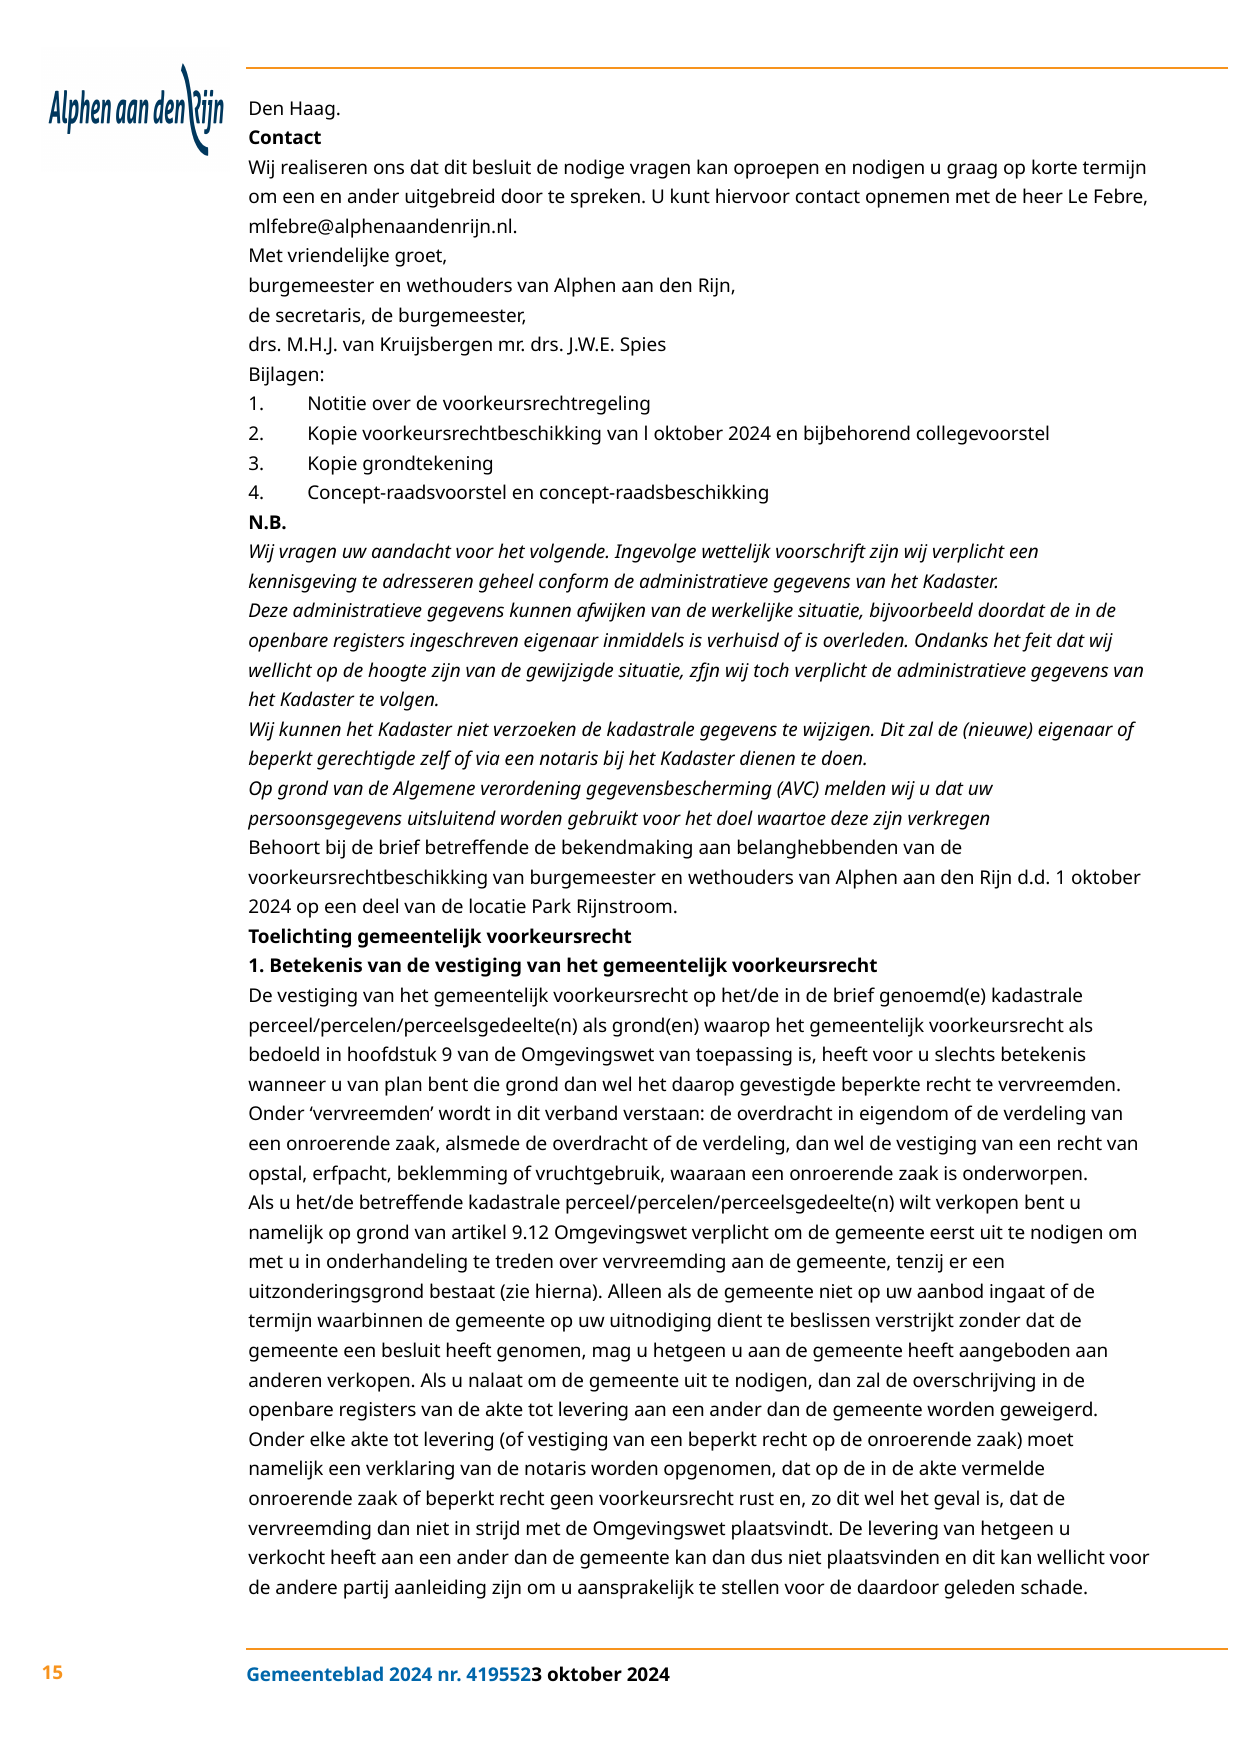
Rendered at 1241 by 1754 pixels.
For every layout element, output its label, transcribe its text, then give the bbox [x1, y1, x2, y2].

text Bijlagen: [248, 361, 1152, 387]
text Den Haag. [248, 95, 1152, 121]
text Wij vragen uw aandacht voor het volgende. Ingevolge wettelijk voorschrift zijn wij verplicht een kennisgeving te adresseren geheel conform de administratieve gegevens van het Kadaster. [248, 538, 1152, 594]
text N.B. [248, 509, 1152, 535]
picture [41, 47, 231, 172]
list Kopie voorkeursrechtbeschikking van l oktober 2024 en bijbehorend collegevoorstel [248, 420, 1152, 446]
text Met vriendelijke groet, [248, 243, 1152, 268]
text 1. Betekenis van de vestiging van het gemeentelijk voorkeursrecht [248, 953, 1152, 978]
text De vestiging van het gemeentelijk voorkeursrecht op het/de in de brief genoemd(e) kadastrale perceel/percelen/perceelsgedeelte(n) als grond(en) waarop het gemeentelijk voorkeursrecht als bedoeld in hoofdstuk 9 van de Omgevingswet van toepassing is, heeft voor u slechts betekenis wanneer u van plan bent die grond dan wel het daarop gevestigde beperkte recht te vervreemden. Onder ‘vervreemden’ wordt in dit verband verstaan: de overdracht in eigendom of de verdeling van een onroerende zaak, alsmede de overdracht of de verdeling, dan wel de vestiging van een recht van opstal, erfpacht, beklemming of vruchtgebruik, waaraan een onroerende zaak is onderworpen. [248, 982, 1152, 1186]
list Concept-raadsvoorstel en concept-raadsbeschikking [248, 479, 1152, 505]
text Deze administratieve gegevens kunnen afwijken van de werkelijke situatie, bijvoorbeeld doordat de in de openbare registers ingeschreven eigenaar inmiddels is verhuisd of is overleden. Ondanks het feit dat wij wellicht op de hoogte zijn van de gewijzigde situatie, zfjn wij toch verplicht de administratieve gegevens van het Kadaster te volgen. [248, 598, 1152, 712]
text drs. M.H.J. van Kruijsbergen mr. drs. J.W.E. Spies [248, 331, 1152, 357]
text Contact [248, 124, 1152, 150]
text burgemeester en wethouders van Alphen aan den Rijn, [248, 272, 1152, 298]
text Als u het/de betreffende kadastrale perceel/percelen/perceelsgedeelte(n) wilt verkopen bent u namelijk op grond van artikel 9.12 Omgevingswet verplicht om de gemeente eerst uit te nodigen om met u in onderhandeling te treden over vervreemding aan de gemeente, tenzij er een uitzonderingsgrond bestaat (zie hierna). Alleen als de gemeente niet op uw aanbod ingaat of de termijn waarbinnen de gemeente op uw uitnodiging dient te beslissen verstrijkt zonder dat de gemeente een besluit heeft genomen, mag u hetgeen u aan de gemeente heeft aangeboden aan anderen verkopen. Als u nalaat om de gemeente uit te nodigen, dan zal de overschrijving in de openbare registers van de akte tot levering aan een ander dan de gemeente worden geweigerd. Onder elke akte tot levering (of vestiging van een beperkt recht op de onroerende zaak) moet namelijk een verklaring van de notaris worden opgenomen, dat op de in de akte vermelde onroerende zaak of beperkt recht geen voorkeursrecht rust en, zo dit wel het geval is, dat de vervreemding dan niet in strijd met de Omgevingswet plaatsvindt. De levering van hetgeen u verkocht heeft aan een ander dan de gemeente kan dan dus niet plaatsvinden en dit kan wellicht voor de andere partij aanleiding zijn om u aansprakelijk te stellen voor de daardoor geleden schade. [248, 1189, 1152, 1600]
text de secretaris, de burgemeester, [248, 302, 1152, 328]
list Notitie over de voorkeursrechtregeling [248, 391, 1152, 416]
text Op grond van de Algemene verordening gegevensbescherming (AVC) melden wij u dat uw persoonsgegevens uitsluitend worden gebruikt voor het doel waartoe deze zijn verkregen [248, 775, 1152, 831]
text Toelichting gemeentelijk voorkeursrecht [248, 923, 1152, 949]
text Wij realiseren ons dat dit besluit de nodige vragen kan oproepen en nodigen u graag op korte termijn om een en ander uitgebreid door te spreken. U kunt hiervoor contact opnemen met de heer Le Febre, mlfebre@alphenaandenrijn.nl. [248, 154, 1152, 239]
text Wij kunnen het Kadaster niet verzoeken de kadastrale gegevens te wijzigen. Dit zal de (nieuwe) eigenaar of beperkt gerechtigde zelf of via een notaris bij het Kadaster dienen te doen. [248, 716, 1152, 771]
text Behoort bij de brief betreffende de bekendmaking aan belanghebbenden van de voorkeursrechtbeschikking van burgemeester en wethouders van Alphen aan den Rijn d.d. 1 oktober 2024 op een deel van de locatie Park Rijnstroom. [248, 834, 1152, 919]
list Kopie grondtekening [248, 450, 1152, 476]
